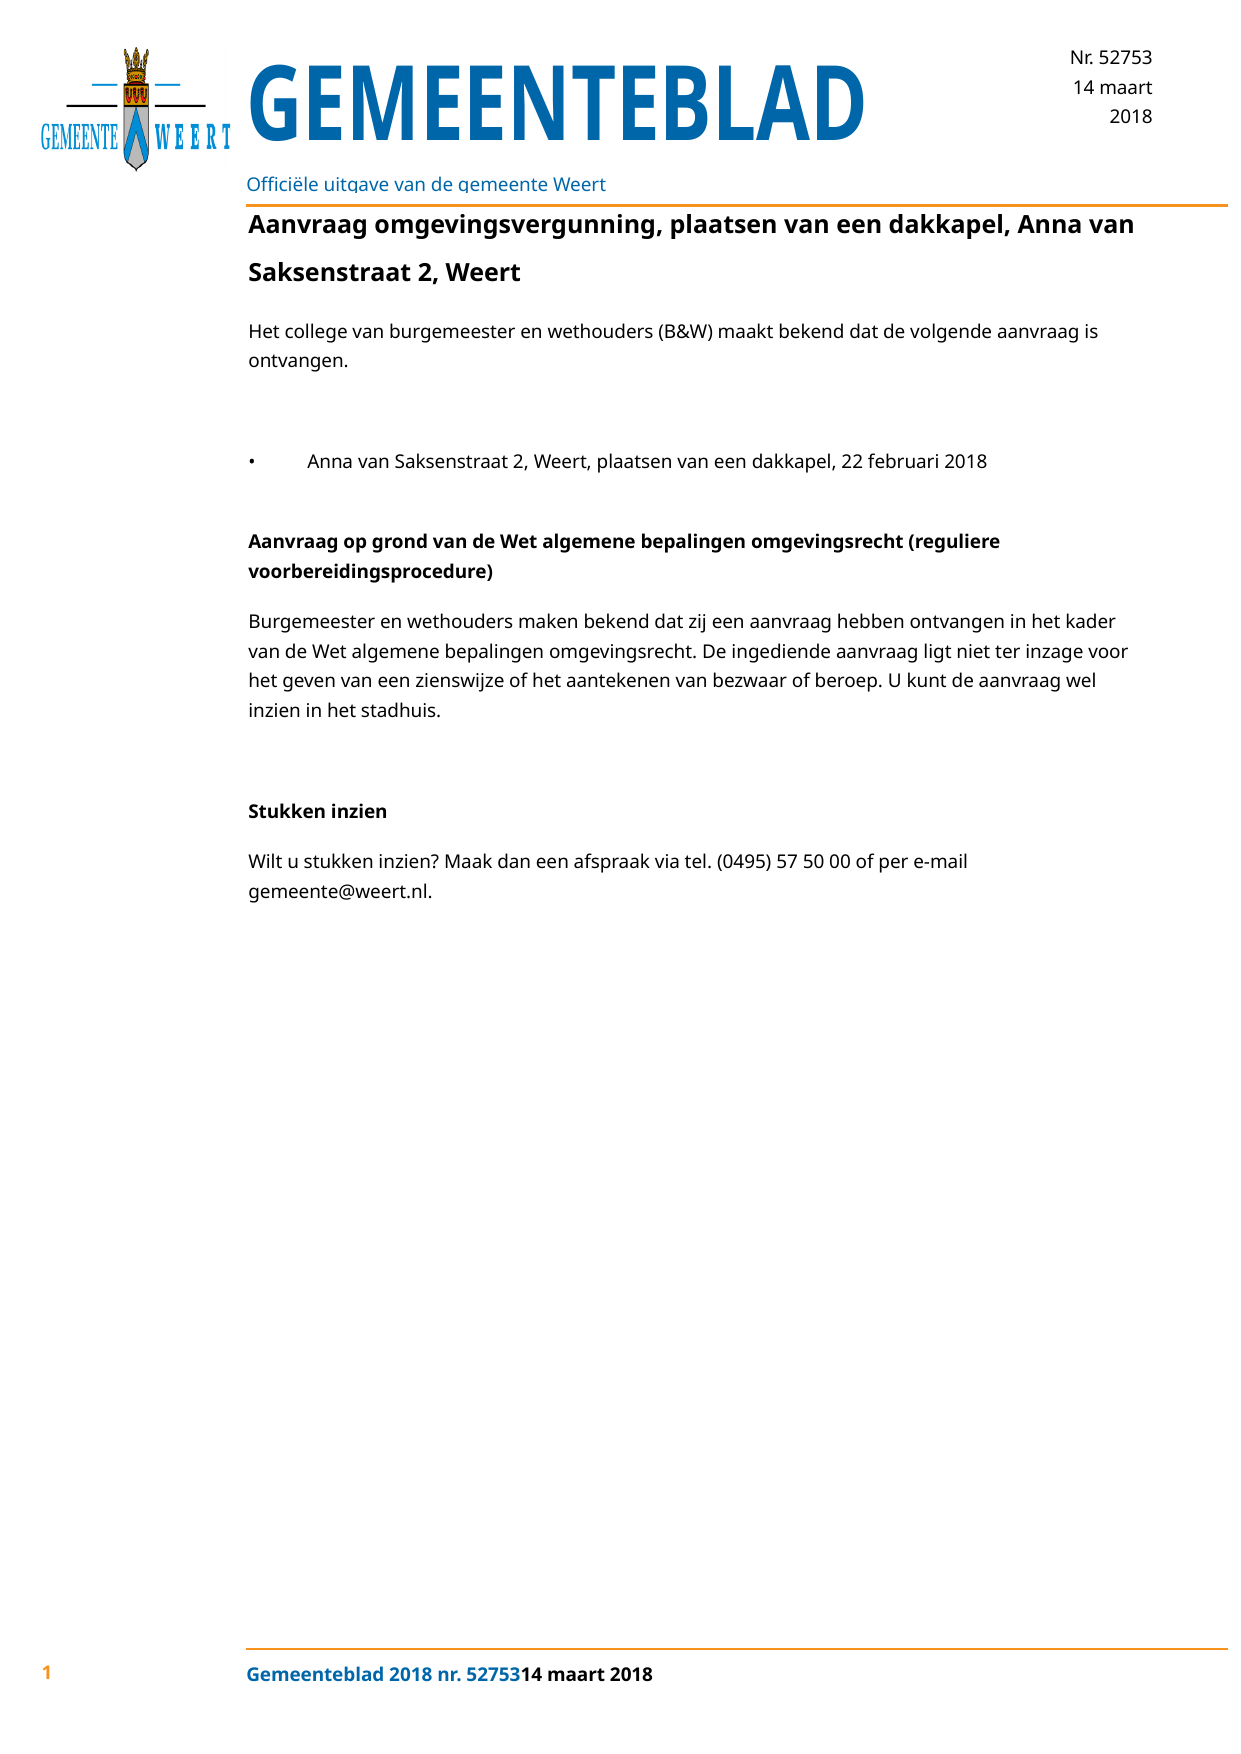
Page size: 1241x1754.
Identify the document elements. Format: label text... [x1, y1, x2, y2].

text Stukken inzien [248, 798, 1152, 824]
text Aanvraag op grond van de Wet algemene bepalingen omgevingsrecht (reguliere voorbereidingsprocedure) [248, 528, 1152, 584]
text Het college van burgemeester en wethouders (B&W) maakt bekend dat de volgende aanvraag is ontvangen. [248, 318, 1152, 373]
text Wilt u stukken inzien? Maak dan een afspraak via tel. (0495) 57 50 00 of per e-mail gemeente@weert.nl. [248, 848, 1152, 904]
text Aanvraag omgevingsvergunning, plaatsen van een dakkapel, Anna van Saksenstraat 2, Weert [248, 207, 1152, 288]
picture [41, 47, 231, 172]
text Burgemeester en wethouders maken bekend dat zij een aanvraag hebben ontvangen in het kader van de Wet algemene bepalingen omgevingsrecht. De ingediende aanvraag ligt niet ter inzage voor het geven van een zienswijze of het aantekenen van bezwaar of beroep. U kunt de aanvraag wel inzien in het stadhuis. [248, 608, 1152, 723]
list Anna van Saksenstraat 2, Weert, plaatsen van een dakkapel, 22 februari 2018 [248, 448, 1152, 474]
